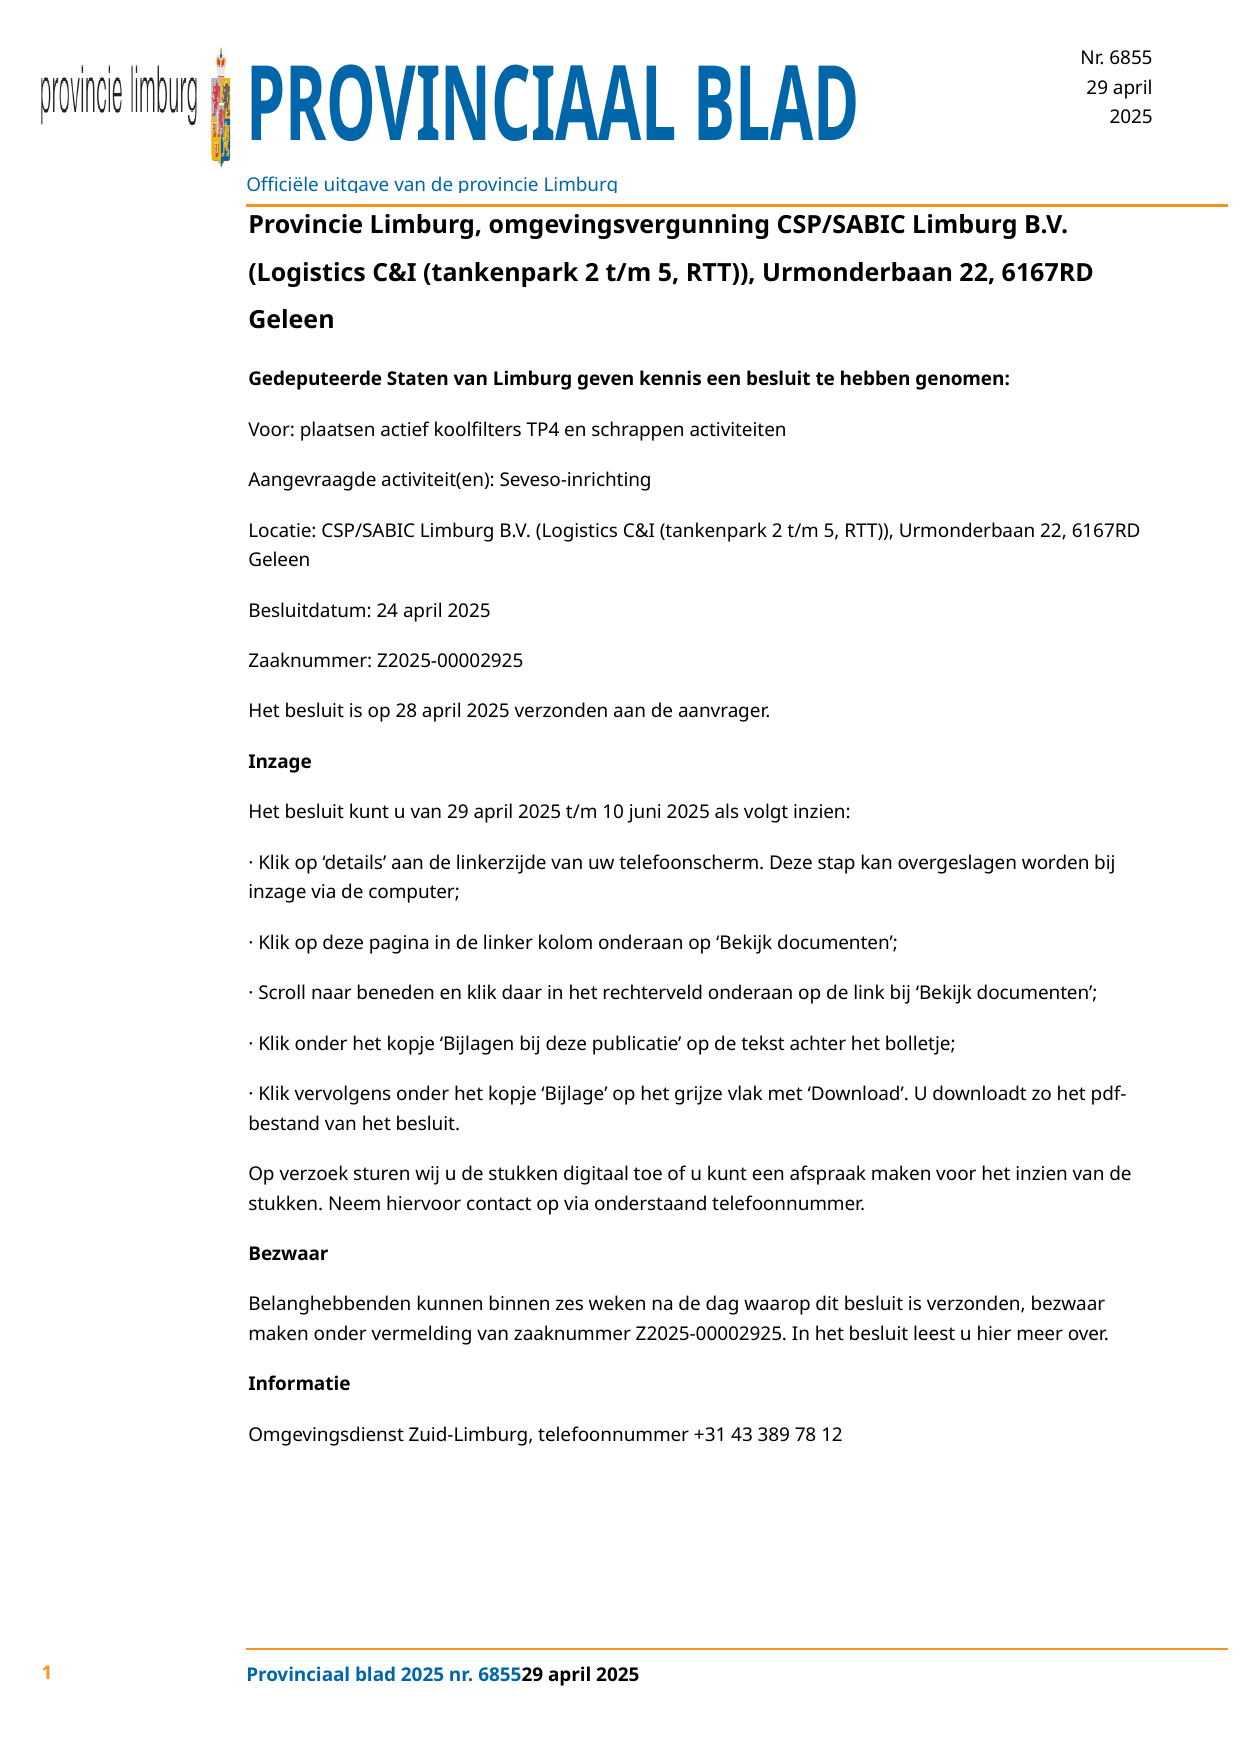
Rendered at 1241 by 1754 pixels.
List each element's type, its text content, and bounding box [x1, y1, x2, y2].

text Provincie Limburg, omgevingsvergunning CSP/SABIC Limburg B.V. (Logistics C&I (tankenpark 2 t/m 5, RTT)), Urmonderbaan 22, 6167RD Geleen [248, 207, 1152, 336]
text Aangevraagde activiteit(en): Seveso-inrichting [248, 466, 1152, 492]
text · Klik onder het kopje ‘Bijlagen bij deze publicatie’ op de tekst achter het bolletje; [248, 1030, 1152, 1055]
text Belanghebbenden kunnen binnen zes weken na de dag waarop dit besluit is verzonden, bezwaar maken onder vermelding van zaaknummer Z2025-00002925. In het besluit leest u hier meer over. [248, 1291, 1152, 1346]
text Op verzoek sturen wij u de stukken digitaal toe of u kunt een afspraak maken voor het inzien van de stukken. Neem hiervoor contact op via onderstaand telefoonnummer. [248, 1160, 1152, 1215]
text Zaaknummer: Z2025-00002925 [248, 647, 1152, 673]
text Voor: plaatsen actief koolfilters TP4 en schrappen activiteiten [248, 416, 1152, 442]
text Het besluit is op 28 april 2025 verzonden aan de aanvrager. [248, 698, 1152, 723]
text Besluitdatum: 24 april 2025 [248, 597, 1152, 622]
text Het besluit kunt u van 29 april 2025 t/m 10 juni 2025 als volgt inzien: [248, 798, 1152, 824]
text · Klik vervolgens onder het kopje ‘Bijlage’ op het grijze vlak met ‘Download’. U downloadt zo het pdf-bestand van het besluit. [248, 1080, 1152, 1135]
text · Klik op ‘details’ aan de linkerzijde van uw telefoonscherm. Deze stap kan overgeslagen worden bij inzage via de computer; [248, 849, 1152, 904]
text Gedeputeerde Staten van Limburg geven kennis een besluit te hebben genomen: [248, 366, 1152, 391]
text Omgevingsdienst Zuid-Limburg, telefoonnummer +31 43 389 78 12 [248, 1421, 1152, 1447]
text · Scroll naar beneden en klik daar in het rechterveld onderaan op de link bij ‘Bekijk documenten’; [248, 979, 1152, 1005]
picture [41, 47, 231, 172]
text Locatie: CSP/SABIC Limburg B.V. (Logistics C&I (tankenpark 2 t/m 5, RTT)), Urmonderbaan 22, 6167RD Geleen [248, 517, 1152, 572]
text Informatie [248, 1371, 1152, 1396]
text Bezwaar [248, 1240, 1152, 1266]
text Inzage [248, 748, 1152, 774]
text · Klik op deze pagina in de linker kolom onderaan op ‘Bekijk documenten’; [248, 929, 1152, 954]
